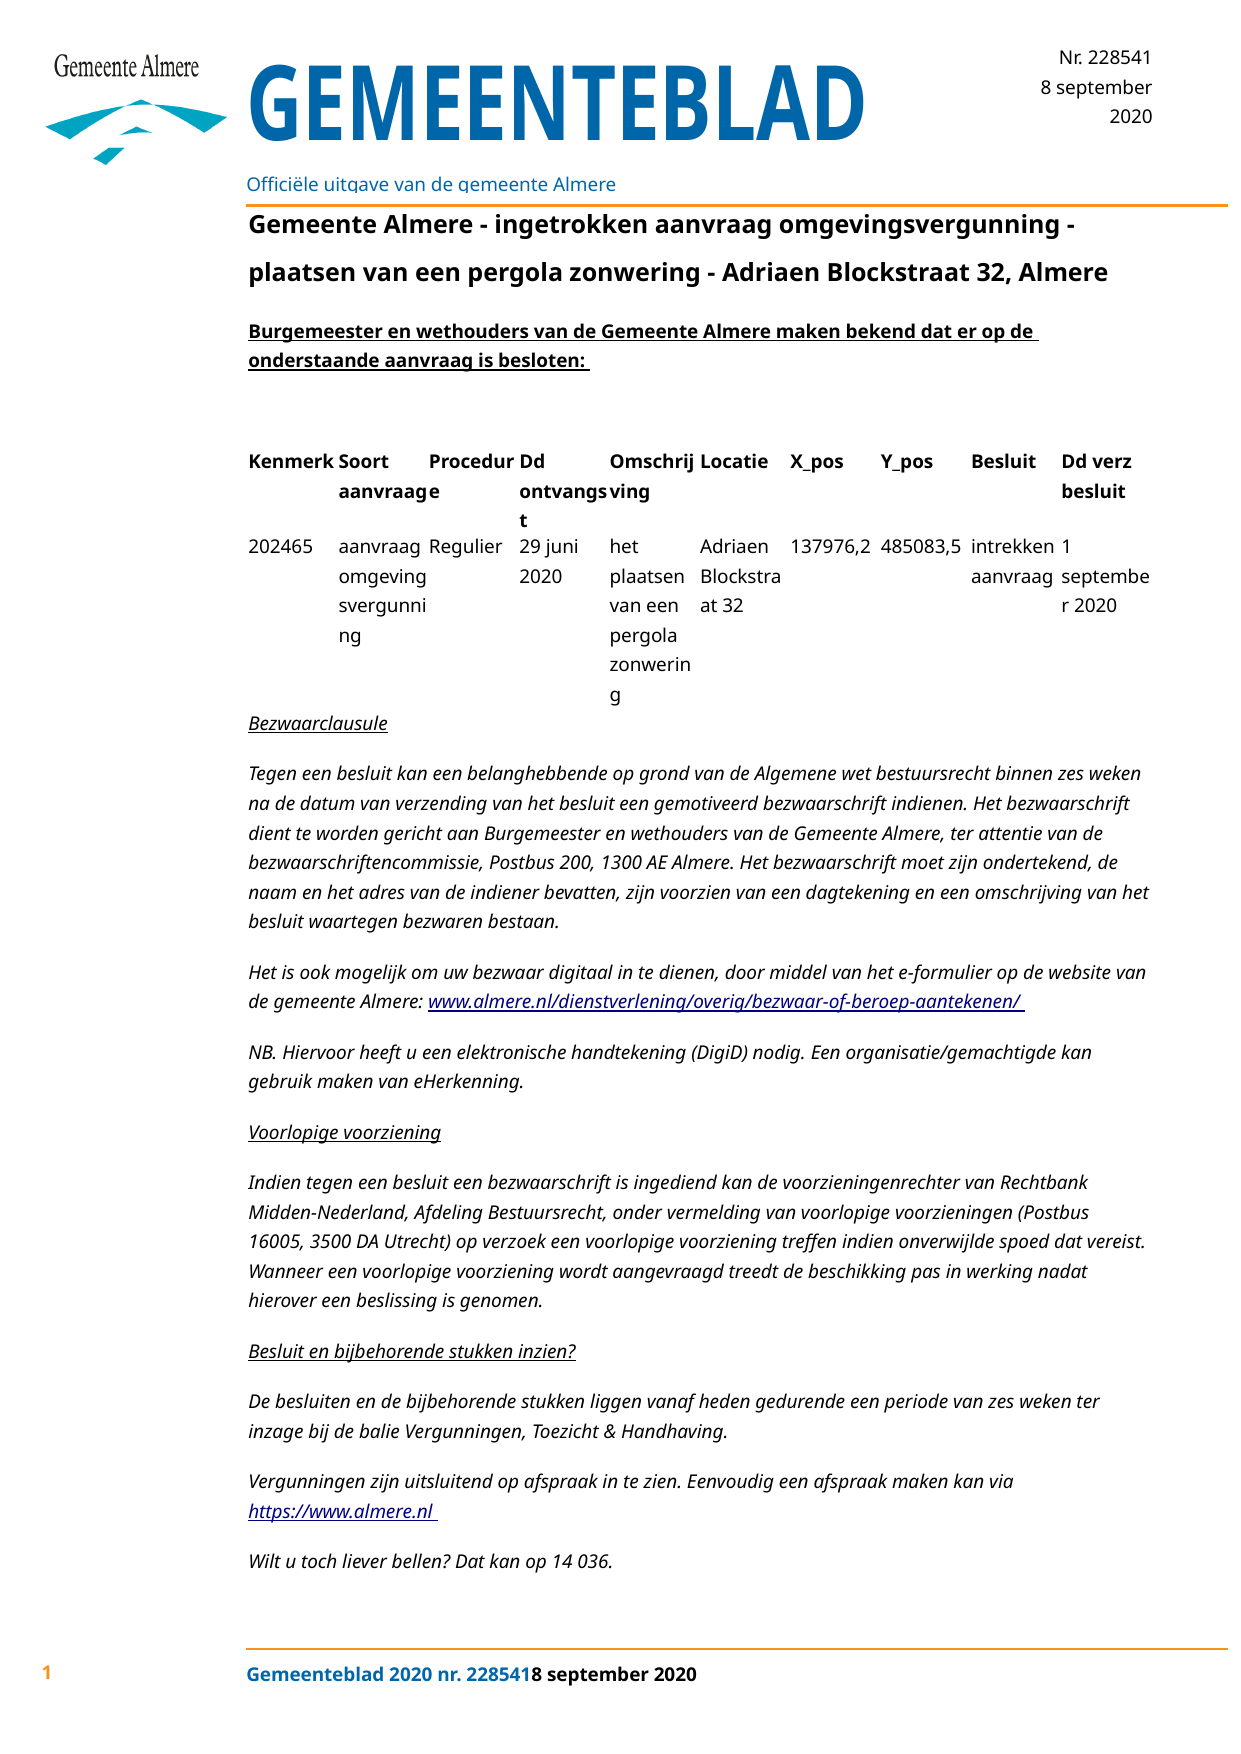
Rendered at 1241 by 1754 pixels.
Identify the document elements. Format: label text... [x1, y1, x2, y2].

table_cell aanvraag omgevingsvergunning [338, 533, 429, 707]
text Bezwaarclausule [248, 710, 1152, 736]
text Vergunningen zijn uitsluitend op afspraak in te zien. Eenvoudig een afspraak maken kan via https://www.almere.nl [248, 1468, 1152, 1524]
table_cell 137976,2 [790, 533, 881, 707]
table_cell Adriaen Blockstraat 32 [700, 533, 790, 707]
table_header X_pos [790, 449, 881, 533]
table_header Procedure [429, 449, 519, 533]
text Burgemeester en wethouders van de Gemeente Almere maken bekend dat er op de onderstaande aanvraag is besloten: [248, 318, 1152, 373]
table_cell het plaatsen van een pergola zonwering [609, 533, 700, 707]
text Het is ook mogelijk om uw bezwaar digitaal in te dienen, door middel van het e-formulier op de website van de gemeente Almere: www.almere.nl/dienstverlening/overig/bezwaar-of-beroep-aantekenen/ [248, 959, 1152, 1014]
table_header Kenmerk [248, 449, 338, 533]
table_header Omschrijving [609, 449, 700, 533]
text Tegen een besluit kan een belanghebbende op grond van de Algemene wet bestuursrecht binnen zes weken na de datum van verzending van het besluit een gemotiveerd bezwaarschrift indienen. Het bezwaarschrift dient te worden gericht aan Burgemeester en wethouders van de Gemeente Almere, ter attentie van de bezwaarschriftencommissie, Postbus 200, 1300 AE Almere. Het bezwaarschrift moet zijn ondertekend, de naam en het adres van de indiener bevatten, zijn voorzien van een dagtekening en een omschrijving van het besluit waartegen bezwaren bestaan. [248, 761, 1152, 934]
table_cell 202465 [248, 533, 338, 707]
text Gemeente Almere - ingetrokken aanvraag omgevingsvergunning - plaatsen van een pergola zonwering - Adriaen Blockstraat 32, Almere [248, 207, 1152, 288]
table_header Dd verz besluit [1061, 449, 1152, 533]
text Besluit en bijbehorende stukken inzien? [248, 1338, 1152, 1364]
table_cell 485083,5 [881, 533, 971, 707]
text Indien tegen een besluit een bezwaarschrift is ingediend kan de voorzieningenrechter van Rechtbank Midden-Nederland, Afdeling Bestuursrecht, onder vermelding van voorlopige voorzieningen (Postbus 16005, 3500 DA Utrecht) op verzoek een voorlopige voorziening treffen indien onverwijlde spoed dat vereist. Wanneer een voorlopige voorziening wordt aangevraagd treedt de beschikking pas in werking nadat hierover een beslissing is genomen. [248, 1169, 1152, 1313]
table_cell Regulier [429, 533, 519, 707]
table_header Besluit [971, 449, 1061, 533]
table_header Dd ontvangst [519, 449, 609, 533]
table_cell 1 september 2020 [1061, 533, 1152, 707]
table_cell 29 juni 2020 [519, 533, 609, 707]
text Wilt u toch liever bellen? Dat kan op 14 036. [248, 1548, 1152, 1574]
text De besluiten en de bijbehorende stukken liggen vanaf heden gedurende een periode van zes weken ter inzage bij de balie Vergunningen, Toezicht & Handhaving. [248, 1388, 1152, 1444]
table_cell intrekken aanvraag [971, 533, 1061, 707]
table_header Y_pos [881, 449, 971, 533]
picture [41, 47, 231, 172]
table_header Locatie [700, 449, 790, 533]
text NB. Hiervoor heeft u een elektronische handtekening (DigiD) nodig. Een organisatie/gemachtigde kan gebruik maken van eHerkenning. [248, 1039, 1152, 1094]
table_header Soort aanvraag [338, 449, 429, 533]
text Voorlopige voorziening [248, 1119, 1152, 1145]
